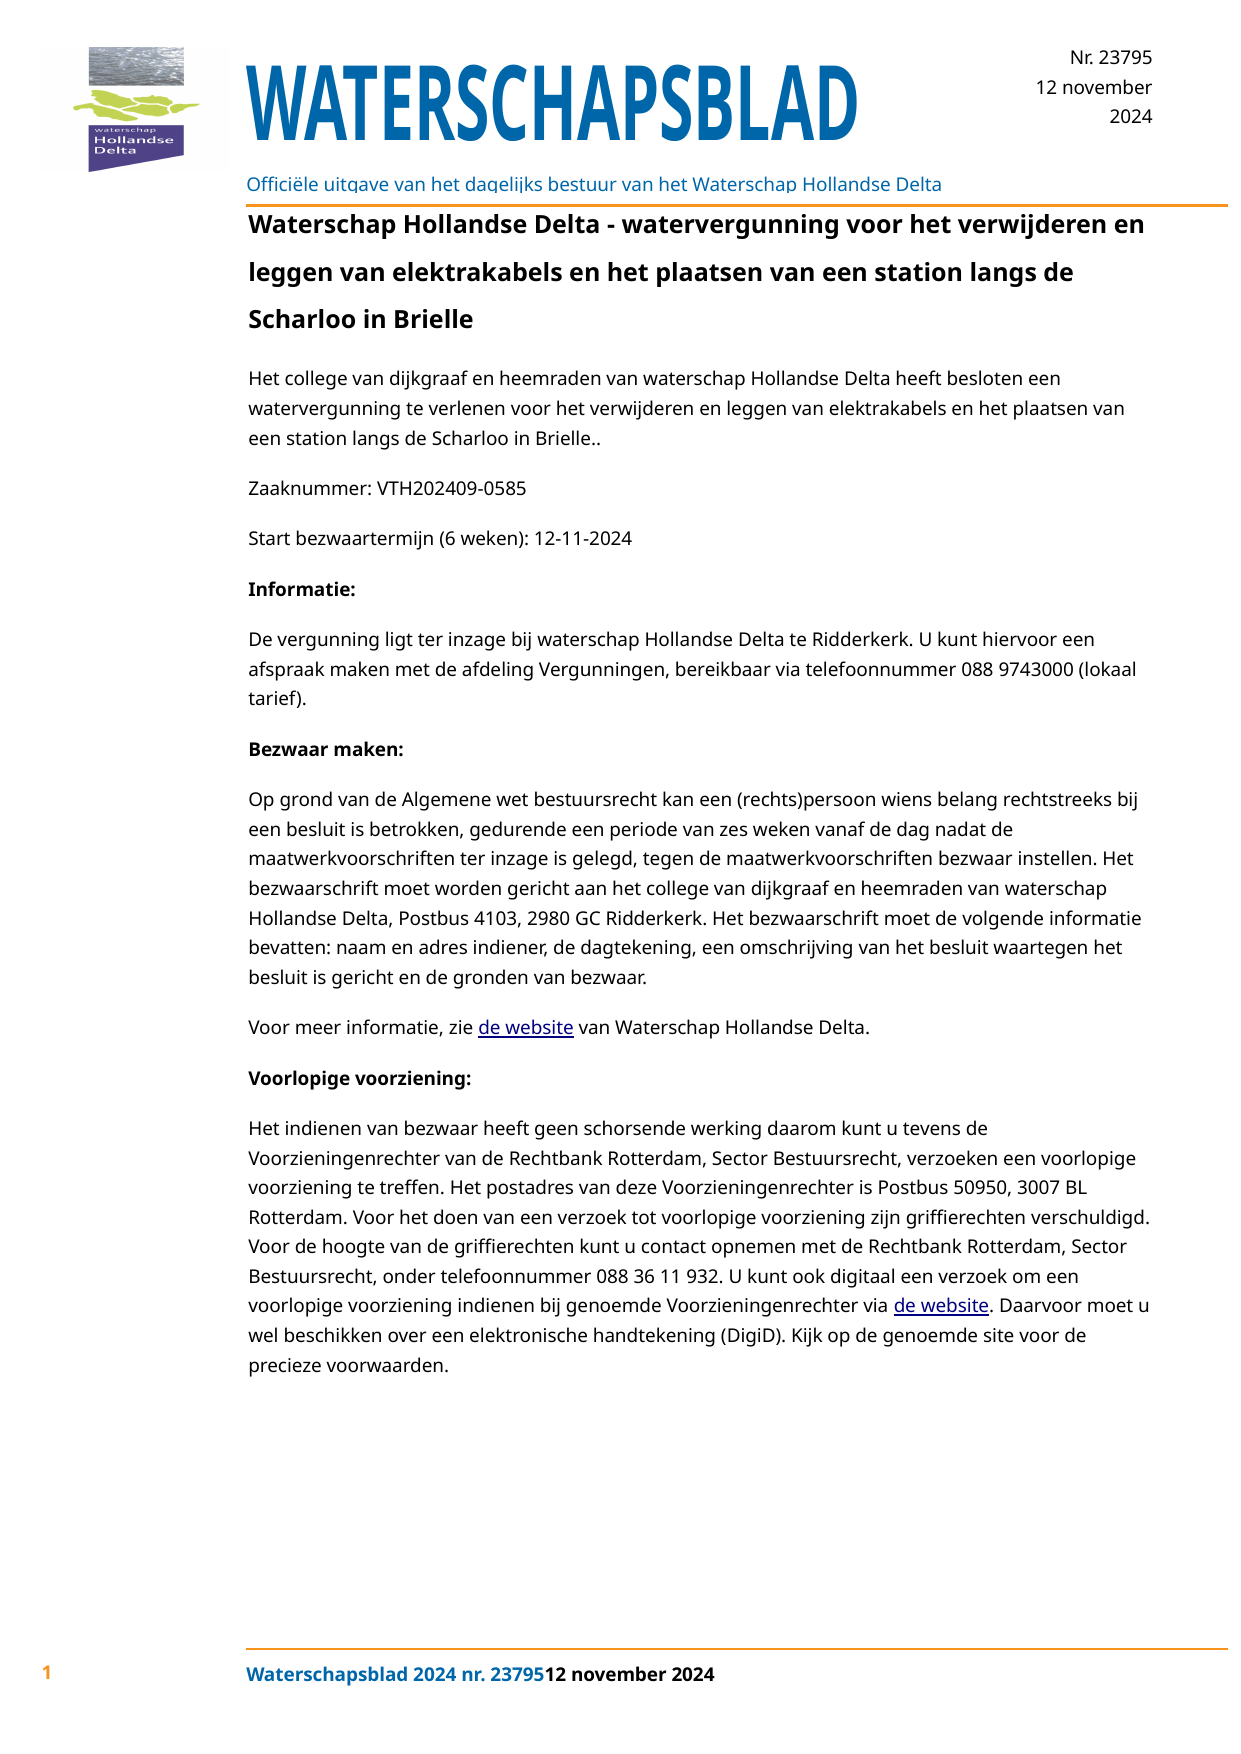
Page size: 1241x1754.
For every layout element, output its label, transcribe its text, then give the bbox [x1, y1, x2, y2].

text Voorlopige voorziening: [248, 1065, 1152, 1090]
text Het college van dijkgraaf en heemraden van waterschap Hollandse Delta heeft besloten een watervergunning te verlenen voor het verwijderen en leggen van elektrakabels en het plaatsen van een station langs de Scharloo in Brielle.. [248, 366, 1152, 450]
text Op grond van de Algemene wet bestuursrecht kan een (rechts)persoon wiens belang rechtstreeks bij een besluit is betrokken, gedurende een periode van zes weken vanaf de dag nadat de maatwerkvoorschriften ter inzage is gelegd, tegen de maatwerkvoorschriften bezwaar instellen. Het bezwaarschrift moet worden gericht aan het college van dijkgraaf en heemraden van waterschap Hollandse Delta, Postbus 4103, 2980 GC Ridderkerk. Het bezwaarschrift moet de volgende informatie bevatten: naam en adres indiener, de dagtekening, een omschrijving van het besluit waartegen het besluit is gericht en de gronden van bezwaar. [248, 786, 1152, 989]
text Bezwaar maken: [248, 736, 1152, 762]
text Voor meer informatie, zie de website van Waterschap Hollandse Delta. [248, 1014, 1152, 1040]
text Waterschap Hollandse Delta - watervergunning voor het verwijderen en leggen van elektrakabels en het plaatsen van een station langs de Scharloo in Brielle [248, 207, 1152, 336]
text De vergunning ligt ter inzage bij waterschap Hollandse Delta te Ridderkerk. U kunt hiervoor een afspraak maken met de afdeling Vergunningen, bereikbaar via telefoonnummer 088 9743000 (lokaal tarief). [248, 626, 1152, 711]
picture [41, 47, 231, 172]
text Zaaknummer: VTH202409-0585 [248, 475, 1152, 501]
text Informatie: [248, 576, 1152, 602]
text Start bezwaartermijn (6 weken): 12-11-2024 [248, 526, 1152, 551]
text Het indienen van bezwaar heeft geen schorsende werking daarom kunt u tevens de Voorzieningenrechter van de Rechtbank Rotterdam, Sector Bestuursrecht, verzoeken een voorlopige voorziening te treffen. Het postadres van deze Voorzieningenrechter is Postbus 50950, 3007 BL Rotterdam. Voor het doen van een verzoek tot voorlopige voorziening zijn griffierechten verschuldigd. Voor de hoogte van de griffierechten kunt u contact opnemen met de Rechtbank Rotterdam, Sector Bestuursrecht, onder telefoonnummer 088 36 11 932. U kunt ook digitaal een verzoek om een voorlopige voorziening indienen bij genoemde Voorzieningenrechter via de website. Daarvoor moet u wel beschikken over een elektronische handtekening (DigiD). Kijk op de genoemde site voor de precieze voorwaarden. [248, 1115, 1152, 1377]
